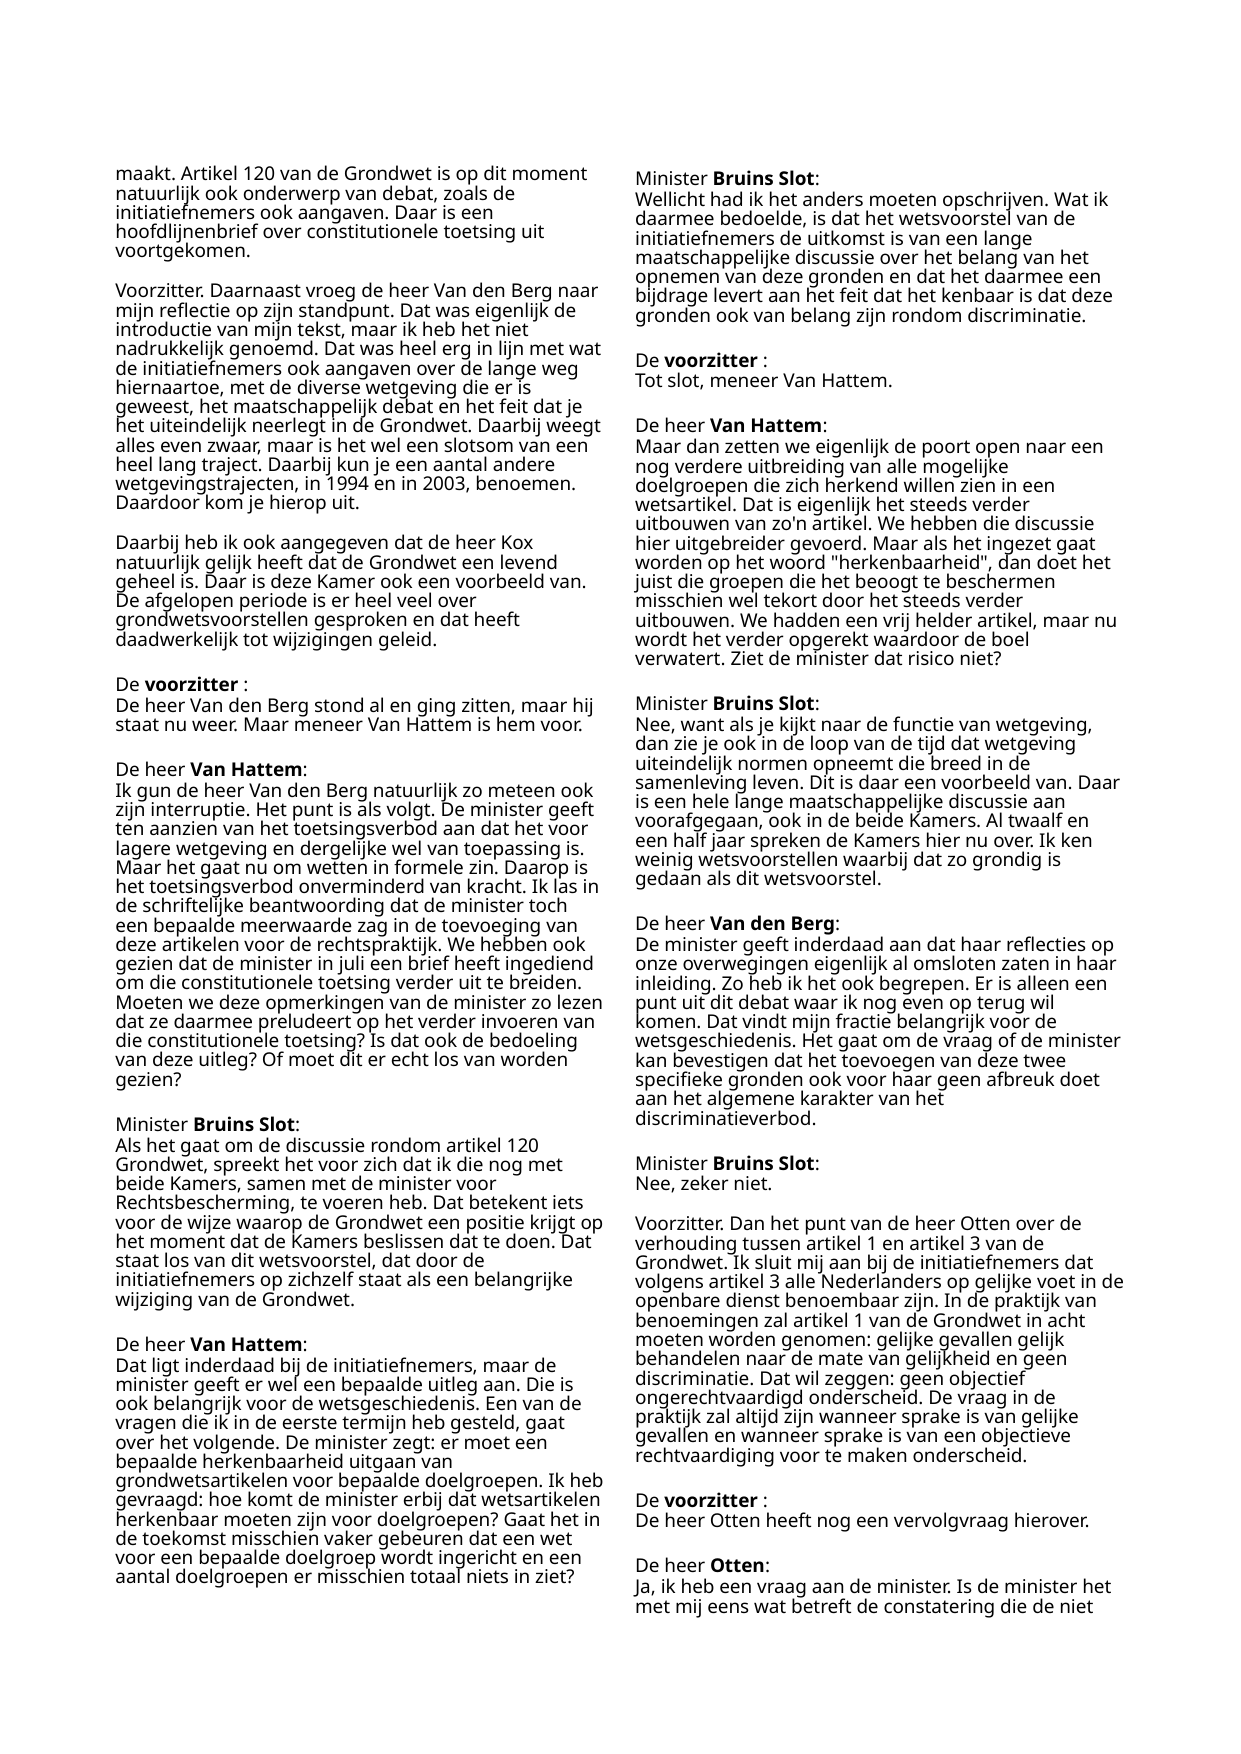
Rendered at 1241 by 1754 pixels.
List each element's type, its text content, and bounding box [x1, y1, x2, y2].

text Nee, want als je kijkt naar de functie van wetgeving, dan zie je ook in de loop van de tijd dat wetgeving uiteindelijk normen opneemt die breed in de samenleving leven. Dit is daar een voorbeeld van. Daar is een hele lange maatschappelijke discussie aan voorafgegaan, ook in de beide Kamers. Al twaalf en een half jaar spreken de Kamers hier nu over. Ik ken weinig wetsvoorstellen waarbij dat zo grondig is gedaan als dit wetsvoorstel. [635, 716, 1125, 889]
text maakt. Artikel 120 van de Grondwet is op dit moment natuurlijk ook onderwerp van debat, zoals de initiatiefnemers ook aangaven. Daar is een hoofdlijnenbrief over constitutionele toetsing uit voortgekomen. [115, 165, 605, 262]
text De voorzitter : [115, 671, 605, 697]
text De heer Van den Berg: [635, 910, 1125, 936]
text De heer Van Hattem: [115, 756, 605, 782]
text De minister geeft inderdaad aan dat haar reflecties op onze overwegingen eigenlijk al omsloten zaten in haar inleiding. Zo heb ik het ook begrepen. Er is alleen een punt uit dit debat waar ik nog even op terug wil komen. Dat vindt mijn fractie belangrijk voor de wetsgeschiedenis. Het gaat om de vraag of de minister kan bevestigen dat het toevoegen van deze twee specifieke gronden ook voor haar geen afbreuk doet aan het algemene karakter van het discriminatieverbod. [635, 936, 1125, 1129]
text Dat ligt inderdaad bij de initiatiefnemers, maar de minister geeft er wel een bepaalde uitleg aan. Die is ook belangrijk voor de wetsgeschiedenis. Een van de vragen die ik in de eerste termijn heb gesteld, gaat over het volgende. De minister zegt: er moet een bepaalde herkenbaarheid uitgaan van grondwetsartikelen voor bepaalde doelgroepen. Ik heb gevraagd: hoe komt de minister erbij dat wetsartikelen herkenbaar moeten zijn voor doelgroepen? Gaat het in de toekomst misschien vaker gebeuren dat een wet voor een bepaalde doelgroep wordt ingericht en een aantal doelgroepen er misschien totaal niets in ziet? [115, 1357, 605, 1588]
text Minister Bruins Slot: [115, 1111, 605, 1137]
text Ik gun de heer Van den Berg natuurlijk zo meteen ook zijn interruptie. Het punt is als volgt. De minister geeft ten aanzien van het toetsingsverbod aan dat het voor lagere wetgeving en dergelijke wel van toepassing is. Maar het gaat nu om wetten in formele zin. Daarop is het toetsingsverbod onverminderd van kracht. Ik las in de schriftelijke beantwoording dat de minister toch een bepaalde meerwaarde zag in de toevoeging van deze artikelen voor de rechtspraktijk. We hebben ook gezien dat de minister in juli een brief heeft ingediend om die constitutionele toetsing verder uit te breiden. Moeten we deze opmerkingen van de minister zo lezen dat ze daarmee preludeert op het verder invoeren van die constitutionele toetsing? Is dat ook de bedoeling van deze uitleg? Of moet dit er echt los van worden gezien? [115, 782, 605, 1090]
text Daarbij heb ik ook aangegeven dat de heer Kox natuurlijk gelijk heeft dat de Grondwet een levend geheel is. Daar is deze Kamer ook een voorbeeld van. De afgelopen periode is er heel veel over grondwetsvoorstellen gesproken en dat heeft daadwerkelijk tot wijzigingen geleid. [115, 534, 605, 650]
text Minister Bruins Slot: [635, 1150, 1125, 1175]
text De heer Van Hattem: [635, 413, 1125, 438]
text Als het gaat om de discussie rondom artikel 120 Grondwet, spreekt het voor zich dat ik die nog met beide Kamers, samen met de minister voor Rechtsbescherming, te voeren heb. Dat betekent iets voor de wijze waarop de Grondwet een positie krijgt op het moment dat de Kamers beslissen dat te doen. Dat staat los van dit wetsvoorstel, dat door de initiatiefnemers op zichzelf staat als een belangrijke wijziging van de Grondwet. [115, 1137, 605, 1310]
text Minister Bruins Slot: [635, 690, 1125, 716]
text Minister Bruins Slot: [635, 165, 1125, 191]
text De voorzitter : [635, 347, 1125, 372]
text Tot slot, meneer Van Hattem. [635, 372, 1125, 392]
text Voorzitter. Dan het punt van de heer Otten over de verhouding tussen artikel 1 en artikel 3 van de Grondwet. Ik sluit mij aan bij de initiatiefnemers dat volgens artikel 3 alle Nederlanders op gelijke voet in de openbare dienst benoembaar zijn. In de praktijk van benoemingen zal artikel 1 van de Grondwet in acht moeten worden genomen: gelijke gevallen gelijk behandelen naar de mate van gelijkheid en geen discriminatie. Dat wil zeggen: geen objectief ongerechtvaardigd onderscheid. De vraag in de praktijk zal altijd zijn wanneer sprake is van gelijke gevallen en wanneer sprake is van een objectieve rechtvaardiging voor te maken onderscheid. [635, 1215, 1125, 1466]
text Wellicht had ik het anders moeten opschrijven. Wat ik daarmee bedoelde, is dat het wetsvoorstel van de initiatiefnemers de uitkomst is van een lange maatschappelijke discussie over het belang van het opnemen van deze gronden en dat het daarmee een bijdrage levert aan het feit dat het kenbaar is dat deze gronden ook van belang zijn rondom discriminatie. [635, 191, 1125, 326]
text Nee, zeker niet. [635, 1175, 1125, 1195]
text Ja, ik heb een vraag aan de minister. Is de minister het met mij eens wat betreft de constatering die de niet [635, 1578, 1125, 1617]
text De heer Otten heeft nog een vervolgvraag hierover. [635, 1512, 1125, 1532]
text De heer Van den Berg stond al en ging zitten, maar hij staat nu weer. Maar meneer Van Hattem is hem voor. [115, 697, 605, 735]
text De voorzitter : [635, 1487, 1125, 1512]
text De heer Van Hattem: [115, 1331, 605, 1357]
text Maar dan zetten we eigenlijk de poort open naar een nog verdere uitbreiding van alle mogelijke doelgroepen die zich herkend willen zien in een wetsartikel. Dat is eigenlijk het steeds verder uitbouwen van zo'n artikel. We hebben die discussie hier uitgebreider gevoerd. Maar als het ingezet gaat worden op het woord "herkenbaarheid", dan doet het juist die groepen die het beoogt te beschermen misschien wel tekort door het steeds verder uitbouwen. We hadden een vrij helder artikel, maar nu wordt het verder opgerekt waardoor de boel verwatert. Ziet de minister dat risico niet? [635, 438, 1125, 669]
text Voorzitter. Daarnaast vroeg de heer Van den Berg naar mijn reflectie op zijn standpunt. Dat was eigenlijk de introductie van mijn tekst, maar ik heb het niet nadrukkelijk genoemd. Dat was heel erg in lijn met wat de initiatiefnemers ook aangaven over de lange weg hiernaartoe, met de diverse wetgeving die er is geweest, het maatschappelijk debat en het feit dat je het uiteindelijk neerlegt in de Grondwet. Daarbij weegt alles even zwaar, maar is het wel een slotsom van een heel lang traject. Daarbij kun je een aantal andere wetgevingstrajecten, in 1994 en in 2003, benoemen. Daardoor kom je hierop uit. [115, 282, 605, 514]
text De heer Otten: [635, 1553, 1125, 1578]
